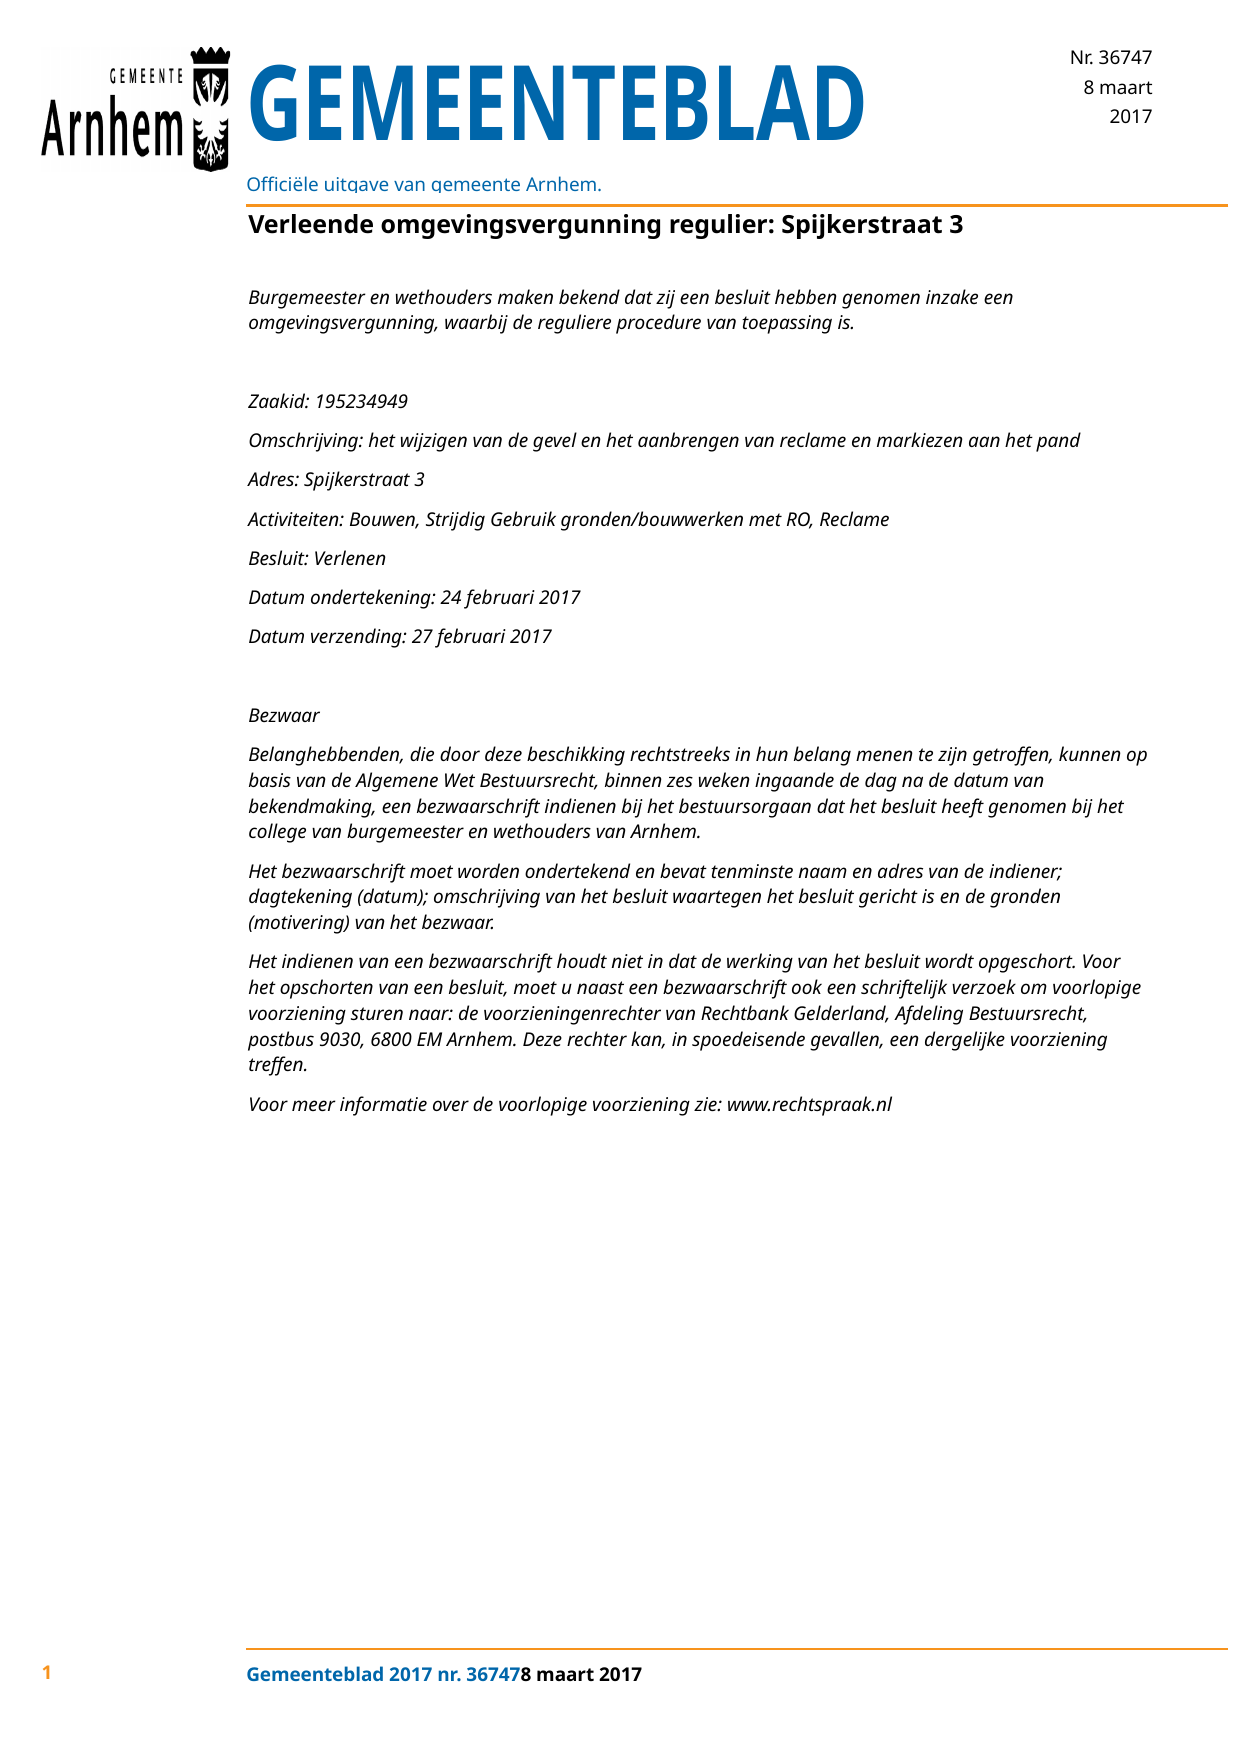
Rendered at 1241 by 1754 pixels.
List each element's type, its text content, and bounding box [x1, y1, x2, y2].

text Zaakid: 195234949 [248, 388, 1152, 414]
picture [41, 47, 231, 172]
text Bezwaar [248, 702, 1152, 728]
text Voor meer informatie over de voorlopige voorziening zie: www.rechtspraak.nl [248, 1091, 1152, 1117]
text Burgemeester en wethouders maken bekend dat zij een besluit hebben genomen inzake een omgevingsvergunning, waarbij de reguliere procedure van toepassing is. [248, 284, 1152, 335]
text Het indienen van een bezwaarschrift houdt niet in dat de werking van het besluit wordt opgeschort. Voor het opschorten van een besluit, moet u naast een bezwaarschrift ook een schriftelijk verzoek om voorlopige voorziening sturen naar: de voorzieningenrechter van Rechtbank Gelderland, Afdeling Bestuursrecht, postbus 9030, 6800 EM Arnhem. Deze rechter kan, in spoedeisende gevallen, een dergelijke voorziening treffen. [248, 949, 1152, 1077]
text Besluit: Verlenen [248, 545, 1152, 571]
text Datum ondertekening: 24 februari 2017 [248, 584, 1152, 610]
text Verleende omgevingsvergunning regulier: Spijkerstraat 3 [248, 207, 1152, 241]
text Het bezwaarschrift moet worden ondertekend en bevat tenminste naam en adres van de indiener; dagtekening (datum); omschrijving van het besluit waartegen het besluit gericht is en de gronden (motivering) van het bezwaar. [248, 858, 1152, 935]
text Belanghebbenden, die door deze beschikking rechtstreeks in hun belang menen te zijn getroffen, kunnen op basis van de Algemene Wet Bestuursrecht, binnen zes weken ingaande de dag na de datum van bekendmaking, een bezwaarschrift indienen bij het bestuursorgaan dat het besluit heeft genomen bij het college van burgemeester en wethouders van Arnhem. [248, 742, 1152, 844]
text Omschrijving: het wijzigen van de gevel en het aanbrengen van reclame en markiezen aan het pand [248, 427, 1152, 453]
text Adres: Spijkerstraat 3 [248, 467, 1152, 492]
text Datum verzending: 27 februari 2017 [248, 624, 1152, 649]
text Activiteiten: Bouwen, Strijdig Gebruik gronden/bouwwerken met RO, Reclame [248, 506, 1152, 532]
